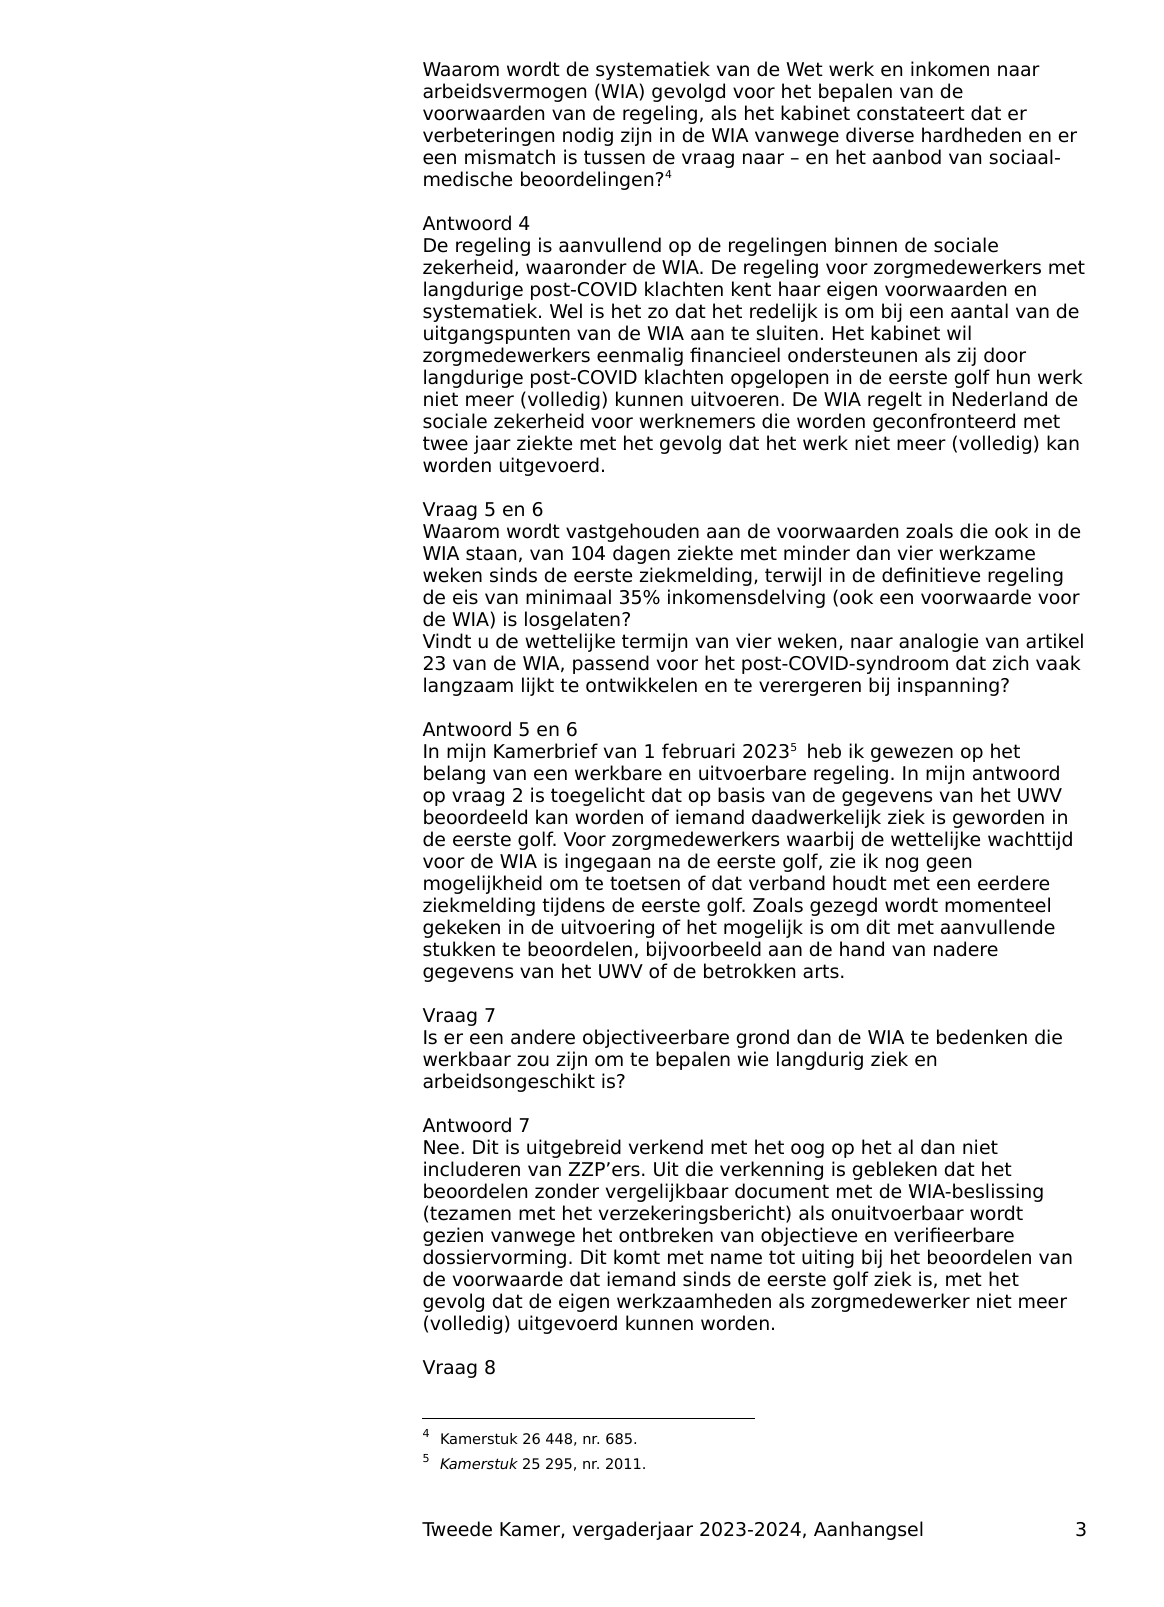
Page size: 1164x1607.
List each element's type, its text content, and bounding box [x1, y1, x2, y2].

text Antwoord 7 [422, 1115, 1087, 1137]
text Waarom wordt vastgehouden aan de voorwaarden zoals die ook in de WIA staan, van 104 dagen ziekte met minder dan vier werkzame weken sinds de eerste ziekmelding, terwijl in de definitieve regeling de eis van minimaal 35% inkomensdelving (ook een voorwaarde voor de WIA) is losgelaten? [422, 521, 1087, 631]
text De regeling is aanvullend op de regelingen binnen de sociale zekerheid, waaronder de WIA. De regeling voor zorgmedewerkers met langdurige post-COVID klachten kent haar eigen voorwaarden en systematiek. Wel is het zo dat het redelijk is om bij een aantal van de uitgangspunten van de WIA aan te sluiten. Het kabinet wil zorgmedewerkers eenmalig financieel ondersteunen als zij door langdurige post-COVID klachten opgelopen in de eerste golf hun werk niet meer (volledig) kunnen uitvoeren. De WIA regelt in Nederland de sociale zekerheid voor werknemers die worden geconfronteerd met twee jaar ziekte met het gevolg dat het werk niet meer (volledig) kan worden uitgevoerd. [422, 235, 1087, 477]
text Vraag 7 [422, 1005, 1087, 1027]
text Vindt u de wettelijke termijn van vier weken, naar analogie van artikel 23 van de WIA, passend voor het post-COVID-syndroom dat zich vaak langzaam lijkt te ontwikkelen en te verergeren bij inspanning? [422, 631, 1087, 697]
text In mijn Kamerbrief van 1 februari 2023 heb ik gewezen op het belang van een werkbare en uitvoerbare regeling. In mijn antwoord op vraag 2 is toegelicht dat op basis van de gegevens van het UWV beoordeeld kan worden of iemand daadwerkelijk ziek is geworden in de eerste golf. Voor zorgmedewerkers waarbij de wettelijke wachttijd voor de WIA is ingegaan na de eerste golf, zie ik nog geen mogelijkheid om te toetsen of dat verband houdt met een eerdere ziekmelding tijdens de eerste golf. Zoals gezegd wordt momenteel gekeken in de uitvoering of het mogelijk is om dit met aanvullende stukken te beoordelen, bijvoorbeeld aan de hand van nadere gegevens van het UWV of de betrokken arts. [422, 741, 1087, 983]
text Kamerstuk 25 295, nr. 2011. [422, 1452, 1087, 1474]
text Antwoord 5 en 6 [422, 719, 1087, 741]
text Antwoord 4 [422, 213, 1087, 235]
text Vraag 8 [422, 1357, 1087, 1379]
text Waarom wordt de systematiek van de Wet werk en inkomen naar arbeidsvermogen (WIA) gevolgd voor het bepalen van de voorwaarden van de regeling, als het kabinet constateert dat er verbeteringen nodig zijn in de WIA vanwege diverse hardheden en er een mismatch is tussen de vraag naar – en het aanbod van sociaal-medische beoordelingen? [422, 59, 1087, 191]
text Nee. Dit is uitgebreid verkend met het oog op het al dan niet includeren van ZZP’ers. Uit die verkenning is gebleken dat het beoordelen zonder vergelijkbaar document met de WIA-beslissing (tezamen met het verzekeringsbericht) als onuitvoerbaar wordt gezien vanwege het ontbreken van objectieve en verifieerbare dossiervorming. Dit komt met name tot uiting bij het beoordelen van de voorwaarde dat iemand sinds de eerste golf ziek is, met het gevolg dat de eigen werkzaamheden als zorgmedewerker niet meer (volledig) uitgevoerd kunnen worden. [422, 1137, 1087, 1335]
text Is er een andere objectiveerbare grond dan de WIA te bedenken die werkbaar zou zijn om te bepalen wie langdurig ziek en arbeidsongeschikt is? [422, 1027, 1087, 1093]
text Kamerstuk 26 448, nr. 685. [422, 1427, 1087, 1449]
text Vraag 5 en 6 [422, 499, 1087, 521]
